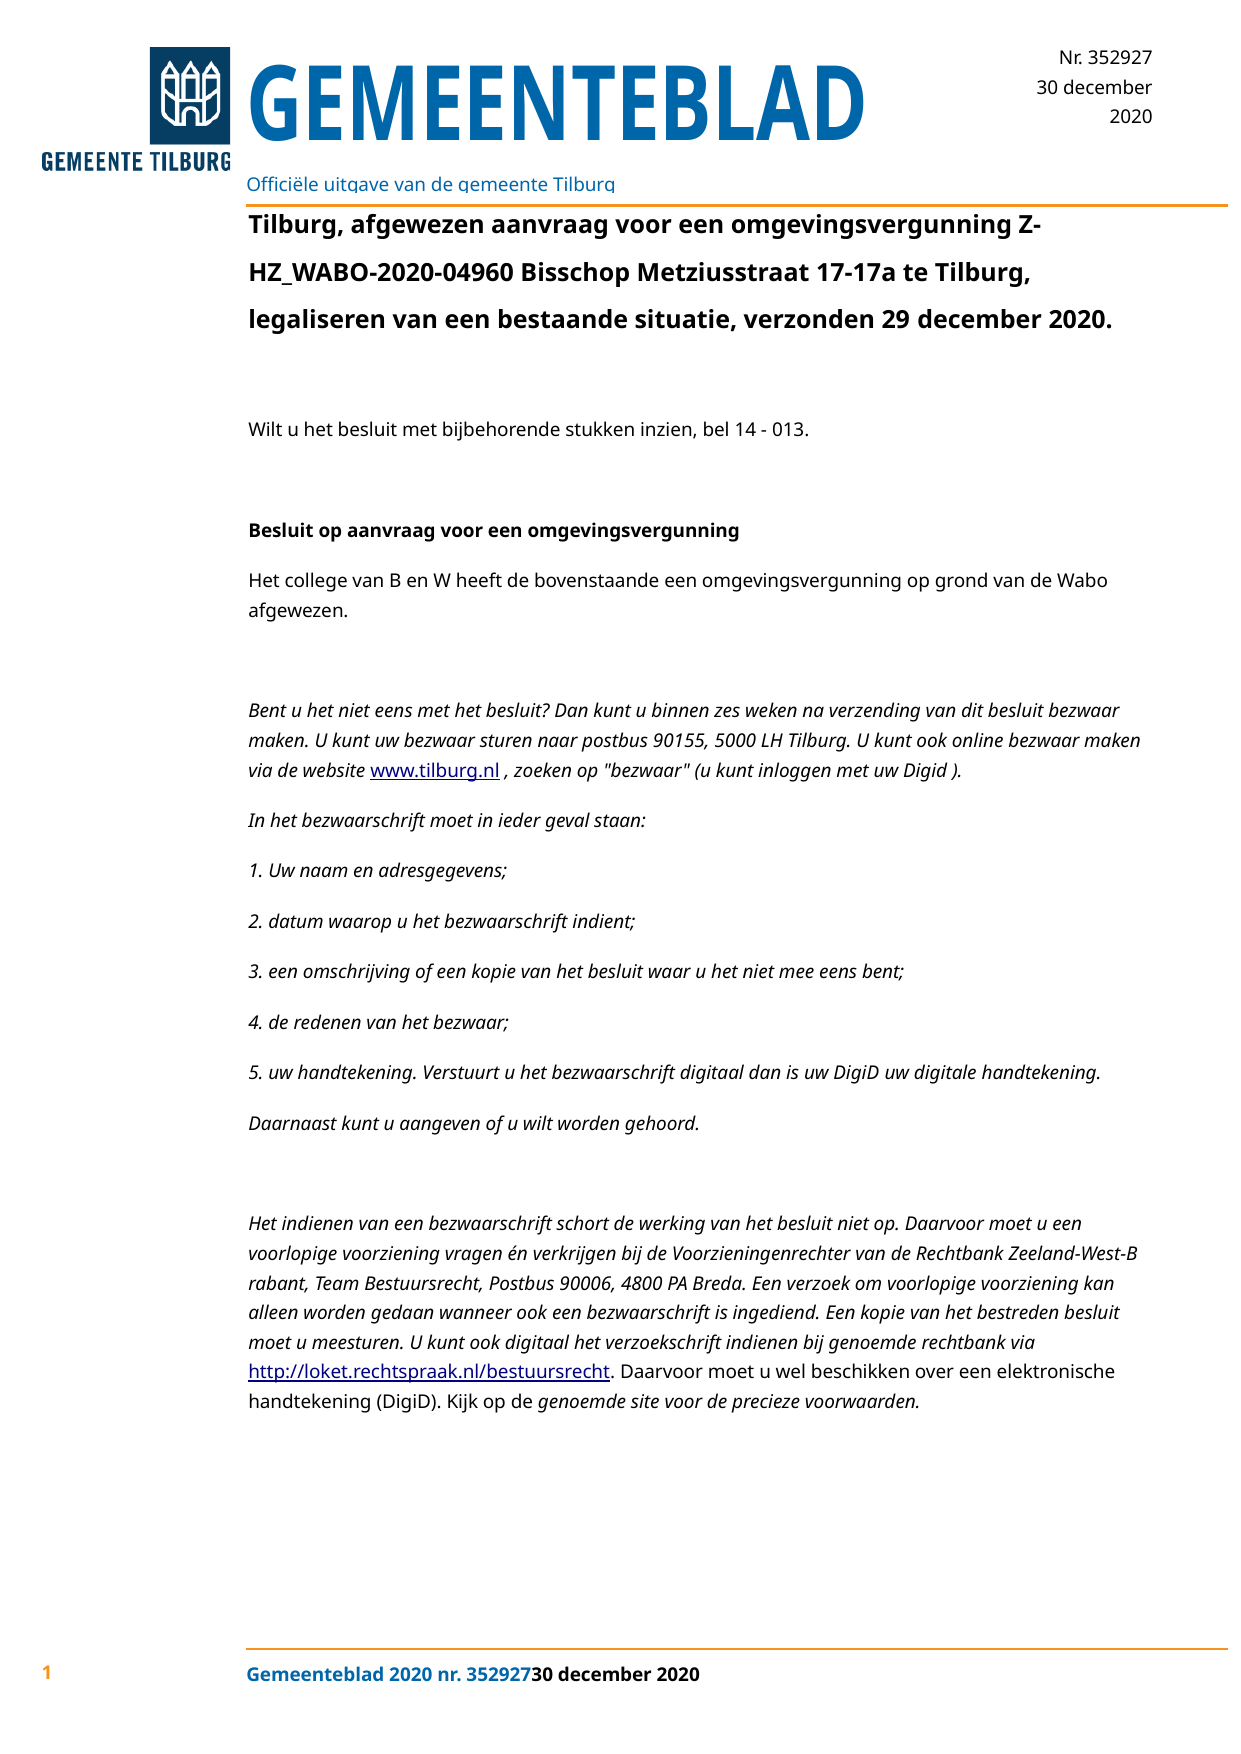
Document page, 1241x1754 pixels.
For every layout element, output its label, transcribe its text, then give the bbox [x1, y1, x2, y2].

text 2. datum waarop u het bezwaarschrift indient; [248, 908, 1152, 934]
text Daarnaast kunt u aangeven of u wilt worden gehoord. [248, 1110, 1152, 1135]
text 1. Uw naam en adresgegevens; [248, 858, 1152, 883]
text Het indienen van een bezwaarschrift schort de werking van het besluit niet op. Daarvoor moet u een voorlopige voorziening vragen én verkrijgen bij de Voorzieningenrechter van de Rechtbank Zeeland-West-B rabant, Team Bestuursrecht, Postbus 90006, 4800 PA Breda. Een verzoek om voorlopige voorziening kan alleen worden gedaan wanneer ook een bezwaarschrift is ingediend. Een kopie van het bestreden besluit moet u meesturen. U kunt ook digitaal het verzoekschrift indienen bij genoemde rechtbank via http://loket.rechtspraak.nl/bestuursrecht. Daarvoor moet u wel beschikken over een elektronische handtekening (DigiD). Kijk op de genoemde site voor de precieze voorwaarden. [248, 1211, 1152, 1414]
text Besluit op aanvraag voor een omgevingsvergunning [248, 517, 1152, 542]
text In het bezwaarschrift moet in ieder geval staan: [248, 807, 1152, 833]
picture [41, 47, 231, 172]
text Bent u het niet eens met het besluit? Dan kunt u binnen zes weken na verzending van dit besluit bezwaar maken. U kunt uw bezwaar sturen naar postbus 90155, 5000 LH Tilburg. U kunt ook online bezwaar maken via de website www.tilburg.nl , zoeken op "bezwaar" (u kunt inloggen met uw Digid ). [248, 698, 1152, 782]
text 3. een omschrijving of een kopie van het besluit waar u het niet mee eens bent; [248, 958, 1152, 984]
text 4. de redenen van het bezwaar; [248, 1009, 1152, 1034]
text Tilburg, afgewezen aanvraag voor een omgevingsvergunning Z-HZ_WABO-2020-04960 Bisschop Metziusstraat 17-17a te Tilburg, legaliseren van een bestaande situatie, verzonden 29 december 2020. [248, 207, 1152, 336]
text Wilt u het besluit met bijbehorende stukken inzien, bel 14 - 013. [248, 416, 1152, 442]
text Het college van B en W heeft de bovenstaande een omgevingsvergunning op grond van de Wabo afgewezen. [248, 567, 1152, 622]
text 5. uw handtekening. Verstuurt u het bezwaarschrift digitaal dan is uw DigiD uw digitale handtekening. [248, 1059, 1152, 1085]
